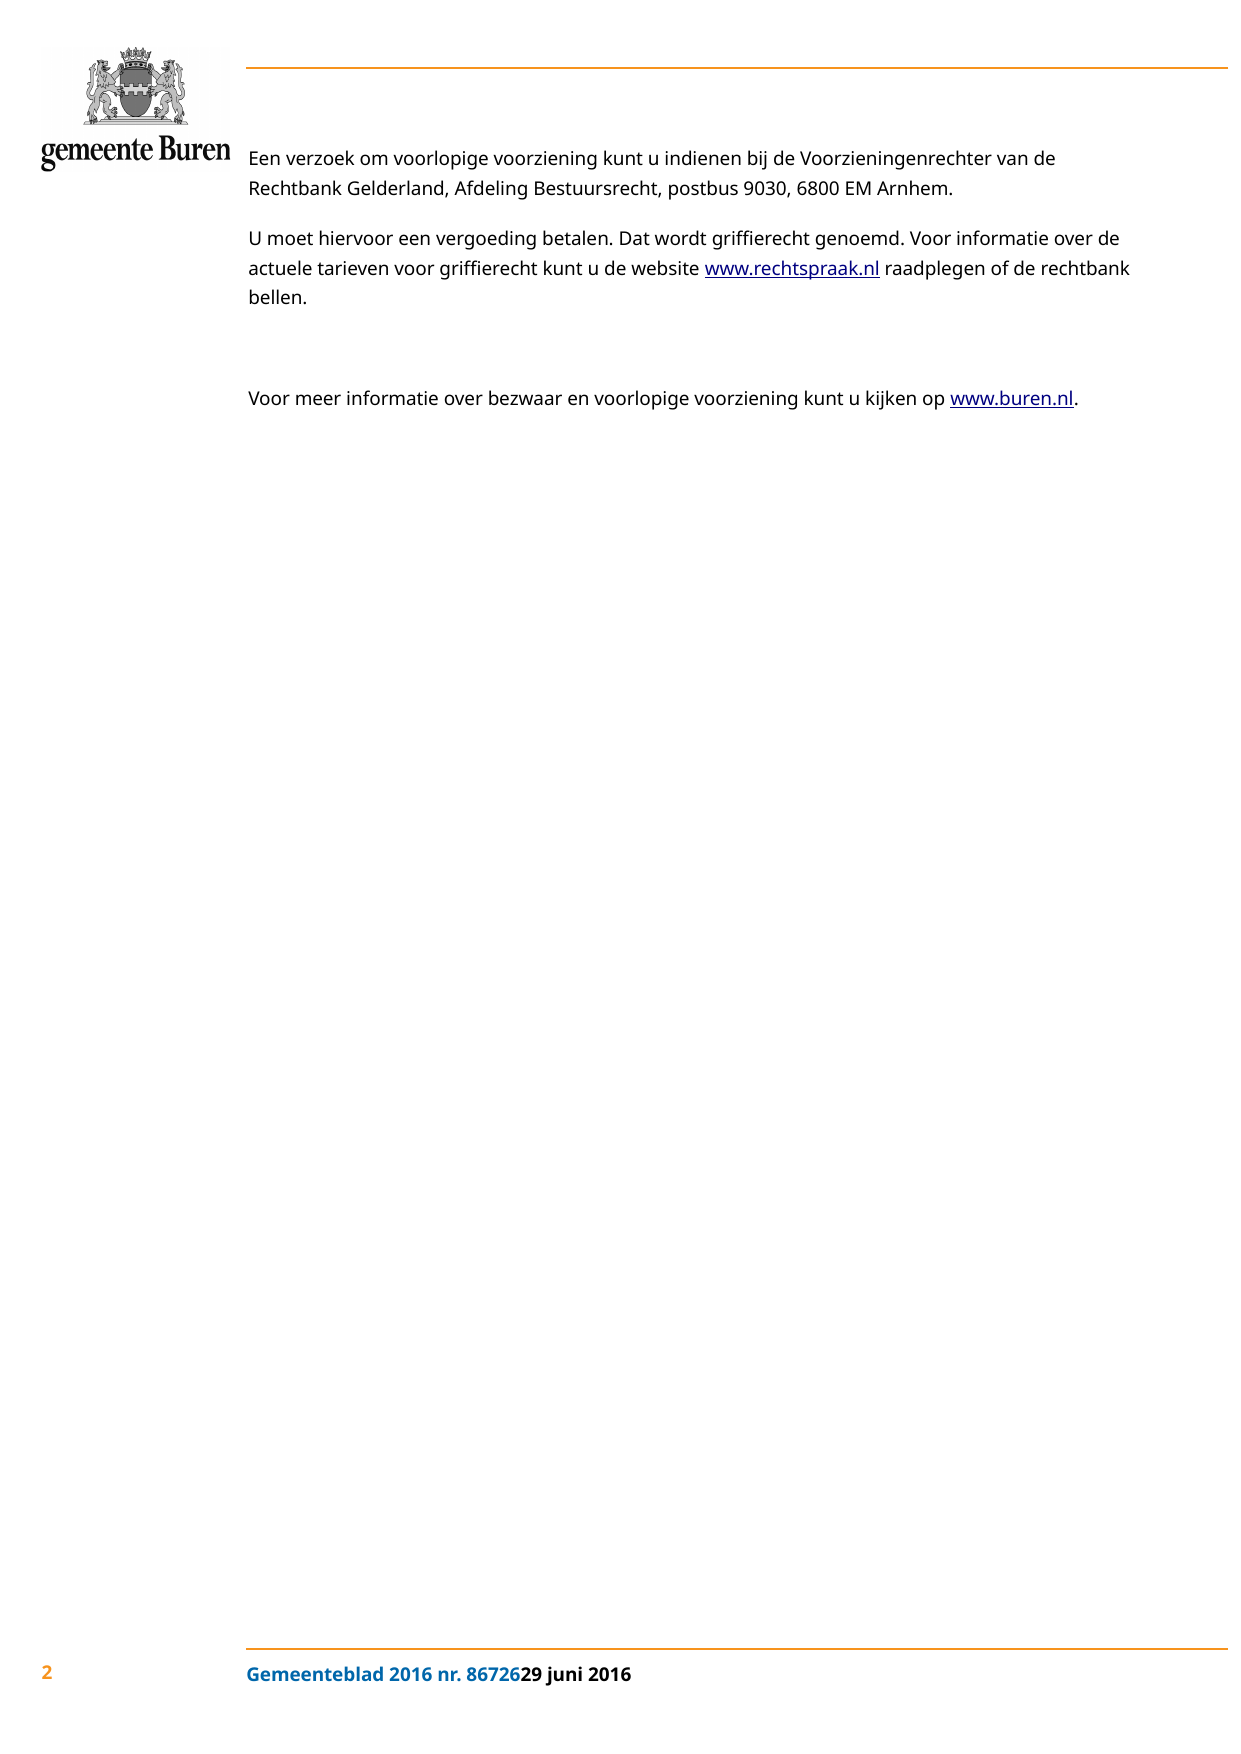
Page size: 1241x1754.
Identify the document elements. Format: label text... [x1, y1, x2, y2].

text Een verzoek om voorlopige voorziening kunt u indienen bij de Voorzieningenrechter van de Rechtbank Gelderland, Afdeling Bestuursrecht, postbus 9030, 6800 EM Arnhem. [248, 145, 1152, 201]
text U moet hiervoor een vergoeding betalen. Dat wordt griffierecht genoemd. Voor informatie over de actuele tarieven voor griffierecht kunt u de website www.rechtspraak.nl raadplegen of de rechtbank bellen. [248, 225, 1152, 310]
picture [41, 47, 231, 172]
text Voor meer informatie over bezwaar en voorlopige voorziening kunt u kijken op www.buren.nl. [248, 385, 1152, 411]
